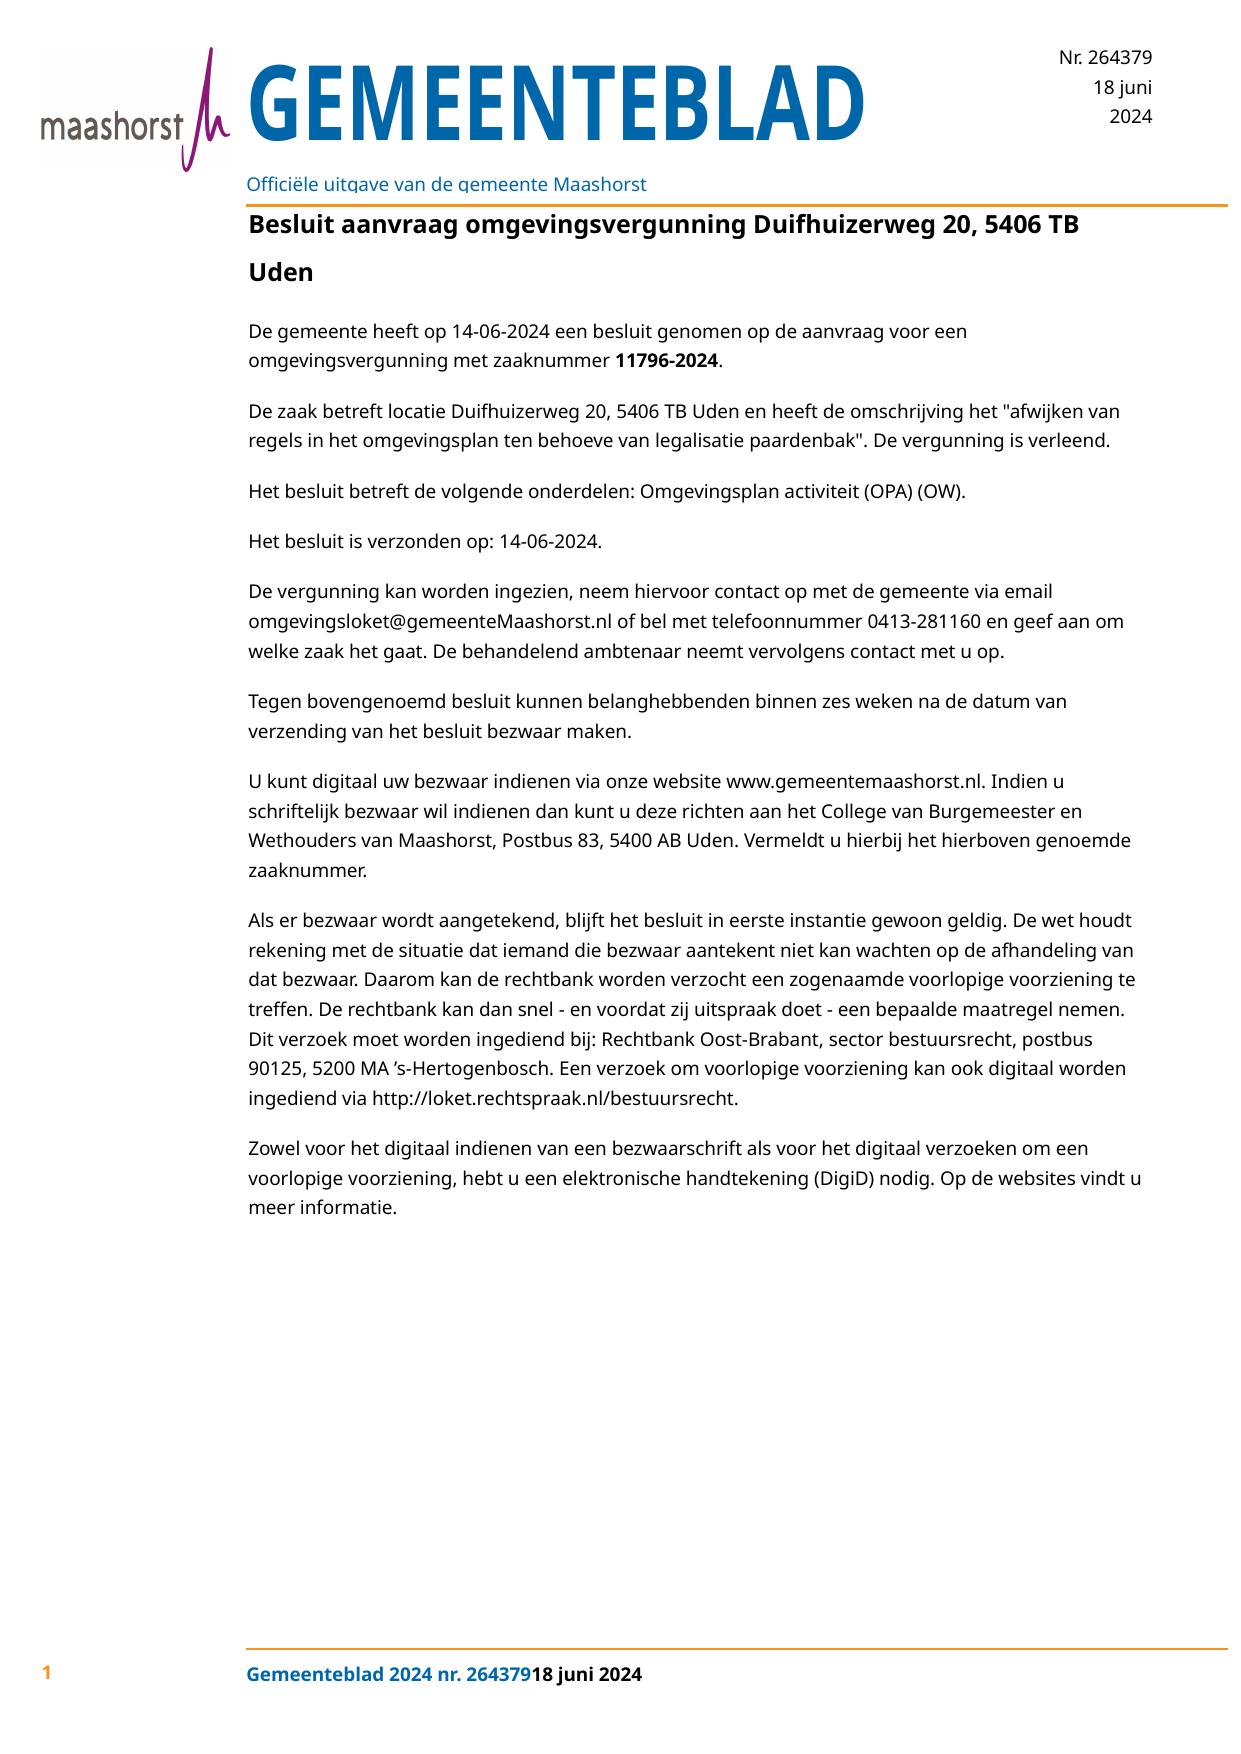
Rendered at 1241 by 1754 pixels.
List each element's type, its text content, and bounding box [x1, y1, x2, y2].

text De zaak betreft locatie Duifhuizerweg 20, 5406 TB Uden en heeft de omschrijving het "afwijken van regels in het omgevingsplan ten behoeve van legalisatie paardenbak". De vergunning is verleend. [248, 398, 1152, 453]
text De gemeente heeft op 14-06-2024 een besluit genomen op de aanvraag voor een omgevingsvergunning met zaaknummer 11796-2024. [248, 318, 1152, 373]
text Tegen bovengenoemd besluit kunnen belanghebbenden binnen zes weken na de datum van verzending van het besluit bezwaar maken. [248, 688, 1152, 744]
text Zowel voor het digitaal indienen van een bezwaarschrift als voor het digitaal verzoeken om een voorlopige voorziening, hebt u een elektronische handtekening (DigiD) nodig. Op de websites vindt u meer informatie. [248, 1135, 1152, 1220]
text Besluit aanvraag omgevingsvergunning Duifhuizerweg 20, 5406 TB Uden [248, 207, 1152, 288]
text Het besluit betreft de volgende onderdelen: Omgevingsplan activiteit (OPA) (OW). [248, 478, 1152, 504]
text U kunt digitaal uw bezwaar indienen via onze website www.gemeentemaashorst.nl. Indien u schriftelijk bezwaar wil indienen dan kunt u deze richten aan het College van Burgemeester en Wethouders van Maashorst, Postbus 83, 5400 AB Uden. Vermeldt u hierbij het hierboven genoemde zaaknummer. [248, 768, 1152, 883]
text Als er bezwaar wordt aangetekend, blijft het besluit in eerste instantie gewoon geldig. De wet houdt rekening met de situatie dat iemand die bezwaar aantekent niet kan wachten op de afhandeling van dat bezwaar. Daarom kan de rechtbank worden verzocht een zogenaamde voorlopige voorziening te treffen. De rechtbank kan dan snel - en voordat zij uitspraak doet - een bepaalde maatregel nemen. Dit verzoek moet worden ingediend bij: Rechtbank Oost-Brabant, sector bestuursrecht, postbus 90125, 5200 MA ’s-Hertogenbosch. Een verzoek om voorlopige voorziening kan ook digitaal worden ingediend via http://loket.rechtspraak.nl/bestuursrecht. [248, 907, 1152, 1111]
picture [41, 47, 231, 172]
text Het besluit is verzonden op: 14-06-2024. [248, 528, 1152, 554]
text De vergunning kan worden ingezien, neem hiervoor contact op met de gemeente via email omgevingsloket@gemeenteMaashorst.nl of bel met telefoonnummer 0413-281160 en geef aan om welke zaak het gaat. De behandelend ambtenaar neemt vervolgens contact met u op. [248, 579, 1152, 664]
